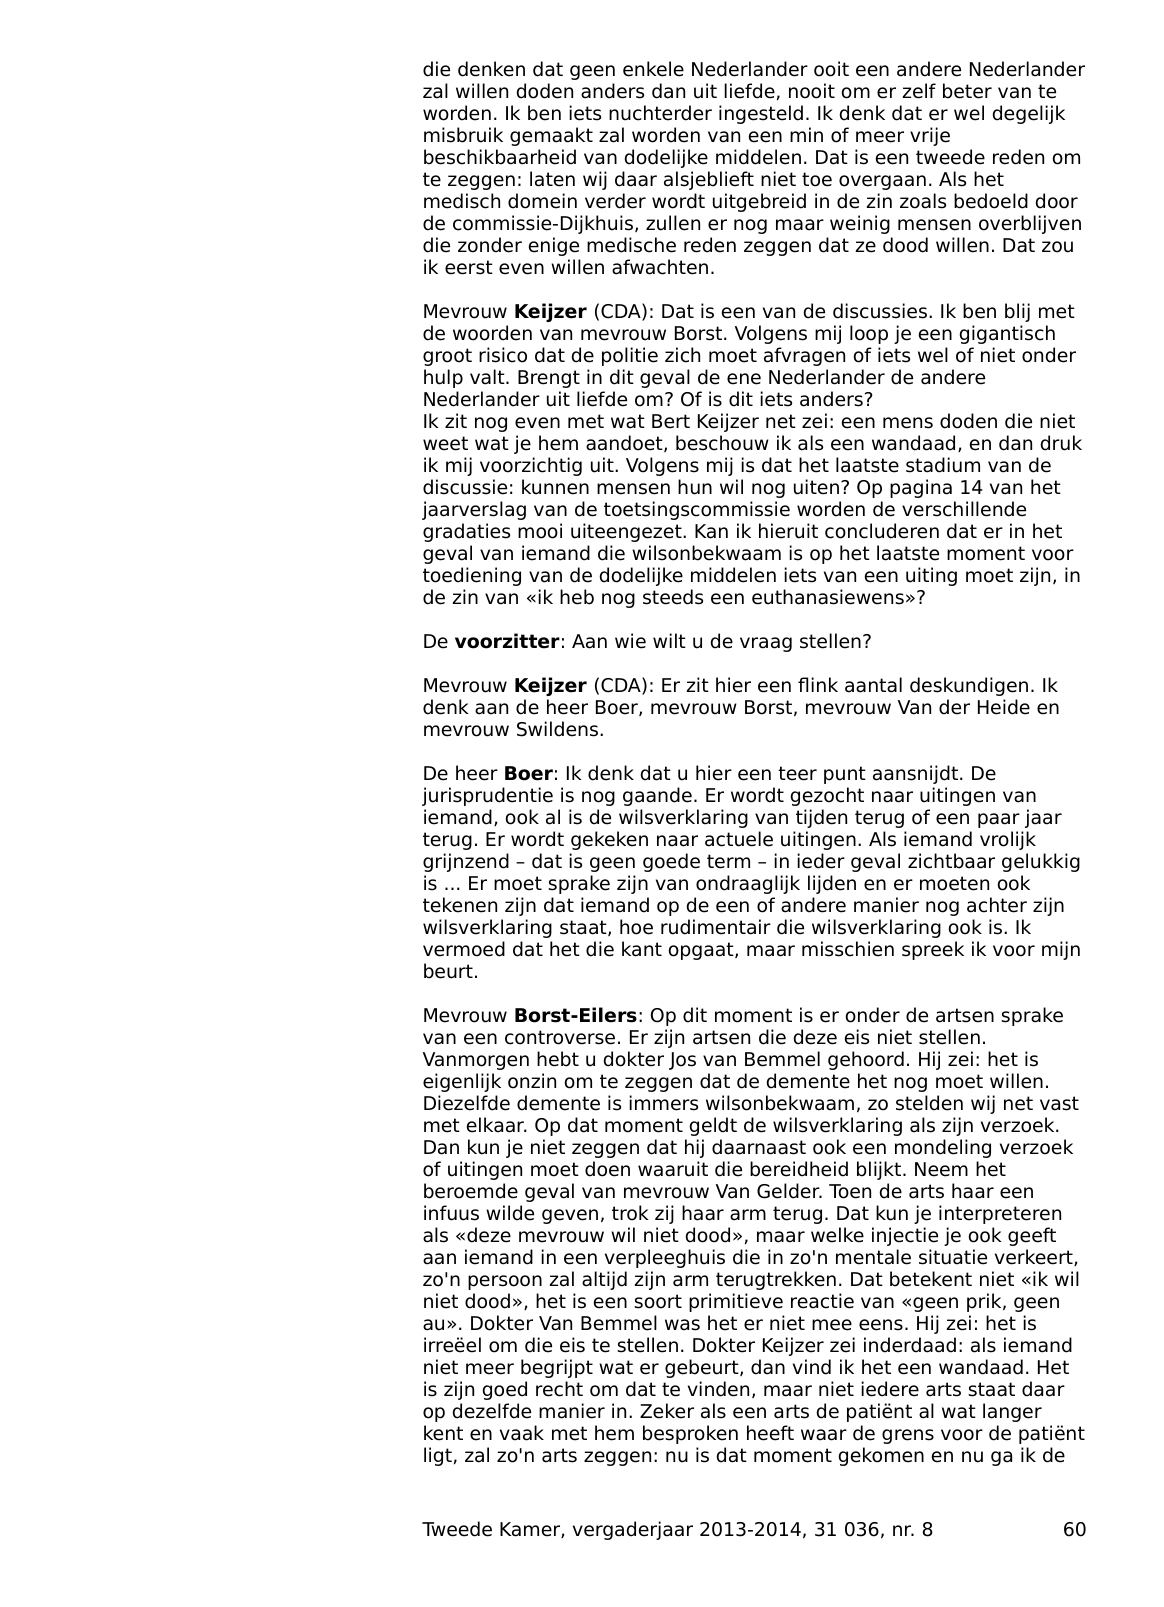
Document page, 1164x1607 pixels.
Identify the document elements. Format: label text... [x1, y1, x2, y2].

text Mevrouw Keijzer (CDA): Er zit hier een flink aantal deskundigen. Ik denk aan de heer Boer, mevrouw Borst, mevrouw Van der Heide en mevrouw Swildens. [422, 675, 1087, 741]
text De heer Boer: Ik denk dat u hier een teer punt aansnijdt. De jurisprudentie is nog gaande. Er wordt gezocht naar uitingen van iemand, ook al is de wilsverklaring van tijden terug of een paar jaar terug. Er wordt gekeken naar actuele uitingen. Als iemand vrolijk grijnzend – dat is geen goede term – in ieder geval zichtbaar gelukkig is ... Er moet sprake zijn van ondraaglijk lijden en er moeten ook tekenen zijn dat iemand op de een of andere manier nog achter zijn wilsverklaring staat, hoe rudimentair die wilsverklaring ook is. Ik vermoed dat het die kant opgaat, maar misschien spreek ik voor mijn beurt. [422, 763, 1087, 983]
text Mevrouw Keijzer (CDA): Dat is een van de discussies. Ik ben blij met de woorden van mevrouw Borst. Volgens mij loop je een gigantisch groot risico dat de politie zich moet afvragen of iets wel of niet onder hulp valt. Brengt in dit geval de ene Nederlander de andere Nederlander uit liefde om? Of is dit iets anders? [422, 301, 1087, 411]
text De voorzitter: Aan wie wilt u de vraag stellen? [422, 631, 1087, 653]
text die denken dat geen enkele Nederlander ooit een andere Nederlander zal willen doden anders dan uit liefde, nooit om er zelf beter van te worden. Ik ben iets nuchterder ingesteld. Ik denk dat er wel degelijk misbruik gemaakt zal worden van een min of meer vrije beschikbaarheid van dodelijke middelen. Dat is een tweede reden om te zeggen: laten wij daar alsjeblieft niet toe overgaan. Als het medisch domein verder wordt uitgebreid in de zin zoals bedoeld door de commissie-Dijkhuis, zullen er nog maar weinig mensen overblijven die zonder enige medische reden zeggen dat ze dood willen. Dat zou ik eerst even willen afwachten. [422, 59, 1087, 279]
text Ik zit nog even met wat Bert Keijzer net zei: een mens doden die niet weet wat je hem aandoet, beschouw ik als een wandaad, en dan druk ik mij voorzichtig uit. Volgens mij is dat het laatste stadium van de discussie: kunnen mensen hun wil nog uiten? Op pagina 14 van het jaarverslag van de toetsingscommissie worden de verschillende gradaties mooi uiteengezet. Kan ik hieruit concluderen dat er in het geval van iemand die wilsonbekwaam is op het laatste moment voor toediening van de dodelijke middelen iets van een uiting moet zijn, in de zin van «ik heb nog steeds een euthanasiewens»? [422, 411, 1087, 609]
text Mevrouw Borst-Eilers: Op dit moment is er onder de artsen sprake van een controverse. Er zijn artsen die deze eis niet stellen. Vanmorgen hebt u dokter Jos van Bemmel gehoord. Hij zei: het is eigenlijk onzin om te zeggen dat de demente het nog moet willen. Diezelfde demente is immers wilsonbekwaam, zo stelden wij net vast met elkaar. Op dat moment geldt de wilsverklaring als zijn verzoek. Dan kun je niet zeggen dat hij daarnaast ook een mondeling verzoek of uitingen moet doen waaruit die bereidheid blijkt. Neem het beroemde geval van mevrouw Van Gelder. Toen de arts haar een infuus wilde geven, trok zij haar arm terug. Dat kun je interpreteren als «deze mevrouw wil niet dood», maar welke injectie je ook geeft aan iemand in een verpleeghuis die in zo'n mentale situatie verkeert, zo'n persoon zal altijd zijn arm terugtrekken. Dat betekent niet «ik wil niet dood», het is een soort primitieve reactie van «geen prik, geen au». Dokter Van Bemmel was het er niet mee eens. Hij zei: het is irreëel om die eis te stellen. Dokter Keijzer zei inderdaad: als iemand niet meer begrijpt wat er gebeurt, dan vind ik het een wandaad. Het is zijn goed recht om dat te vinden, maar niet iedere arts staat daar op dezelfde manier in. Zeker als een arts de patiënt al wat langer kent en vaak met hem besproken heeft waar de grens voor de patiënt ligt, zal zo'n arts zeggen: nu is dat moment gekomen en nu ga ik de [422, 1005, 1087, 1467]
